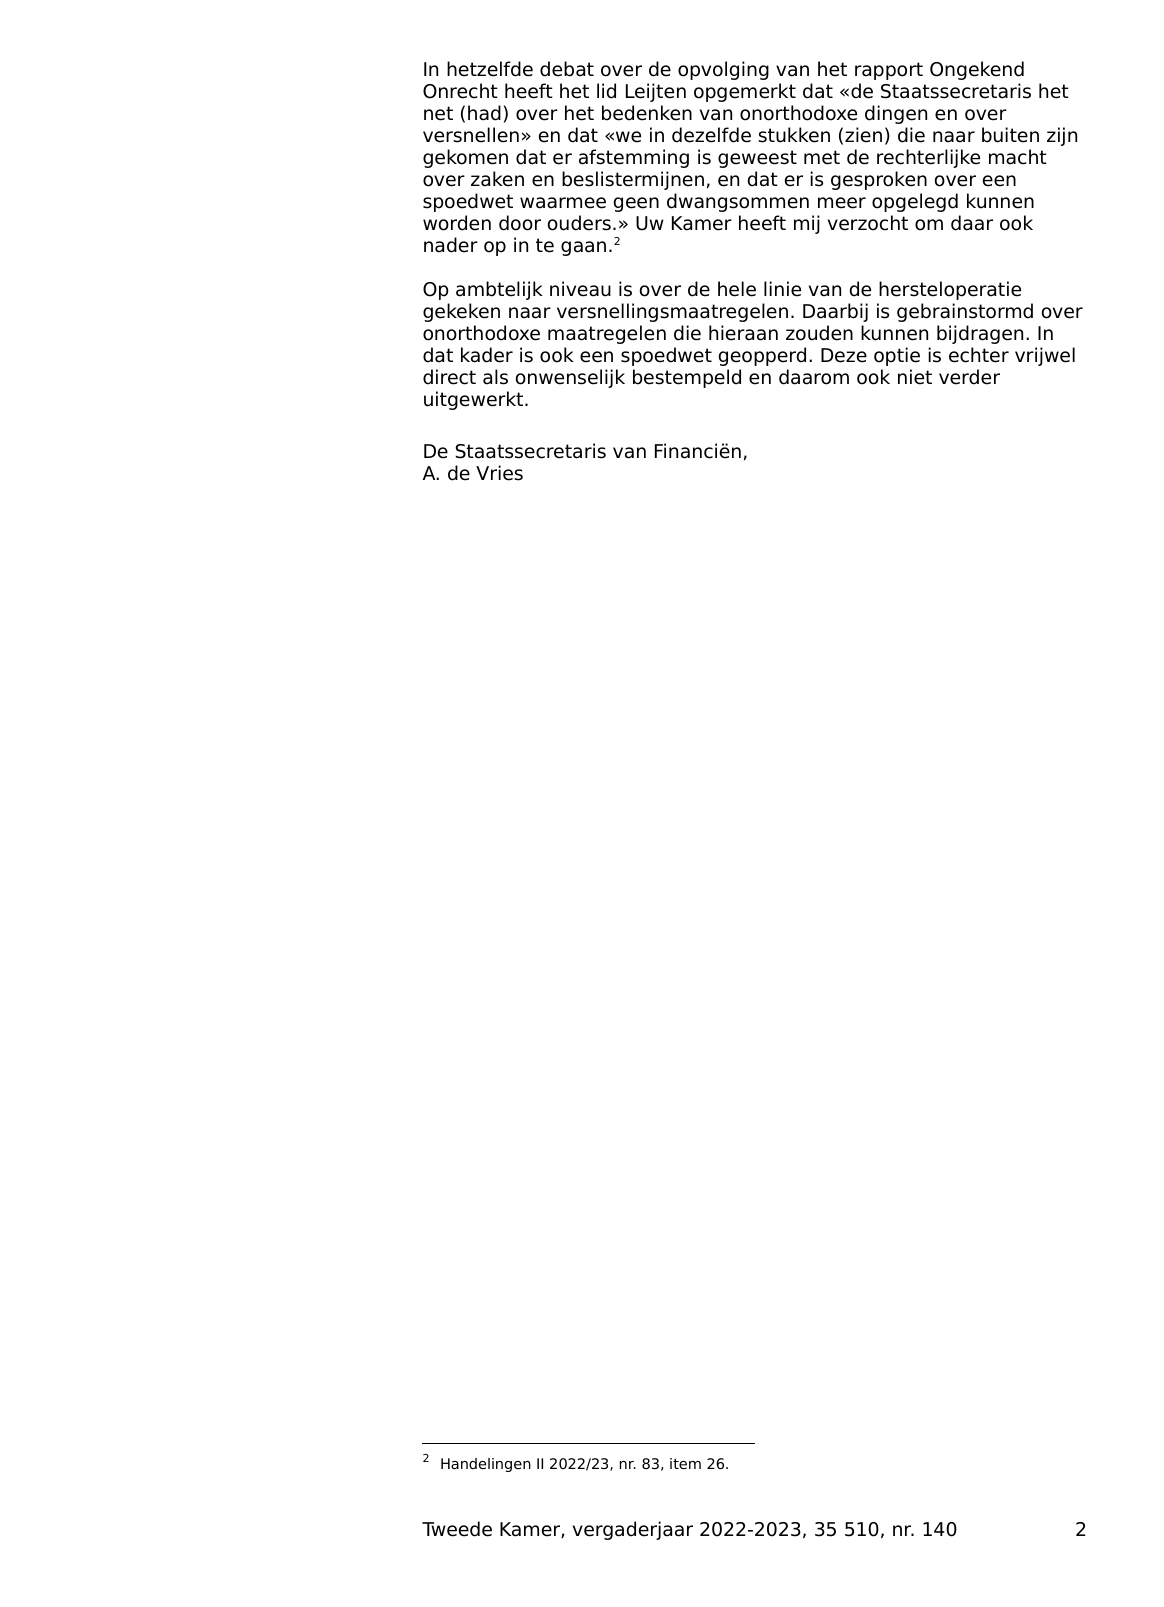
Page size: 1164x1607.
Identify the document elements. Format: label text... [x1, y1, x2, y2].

text Handelingen II 2022/23, nr. 83, item 26. [422, 1452, 1087, 1474]
text De Staatssecretaris van Financiën, A. de Vries [422, 441, 1087, 485]
text In hetzelfde debat over de opvolging van het rapport Ongekend Onrecht heeft het lid Leijten opgemerkt dat «de Staatssecretaris het net (had) over het bedenken van onorthodoxe dingen en over versnellen» en dat «we in dezelfde stukken (zien) die naar buiten zijn gekomen dat er afstemming is geweest met de rechterlijke macht over zaken en beslistermijnen, en dat er is gesproken over een spoedwet waarmee geen dwangsommen meer opgelegd kunnen worden door ouders.» Uw Kamer heeft mij verzocht om daar ook nader op in te gaan. [422, 59, 1087, 257]
text Op ambtelijk niveau is over de hele linie van de hersteloperatie gekeken naar versnellingsmaatregelen. Daarbij is gebrainstormd over onorthodoxe maatregelen die hieraan zouden kunnen bijdragen. In dat kader is ook een spoedwet geopperd. Deze optie is echter vrijwel direct als onwenselijk bestempeld en daarom ook niet verder uitgewerkt. [422, 279, 1087, 411]
